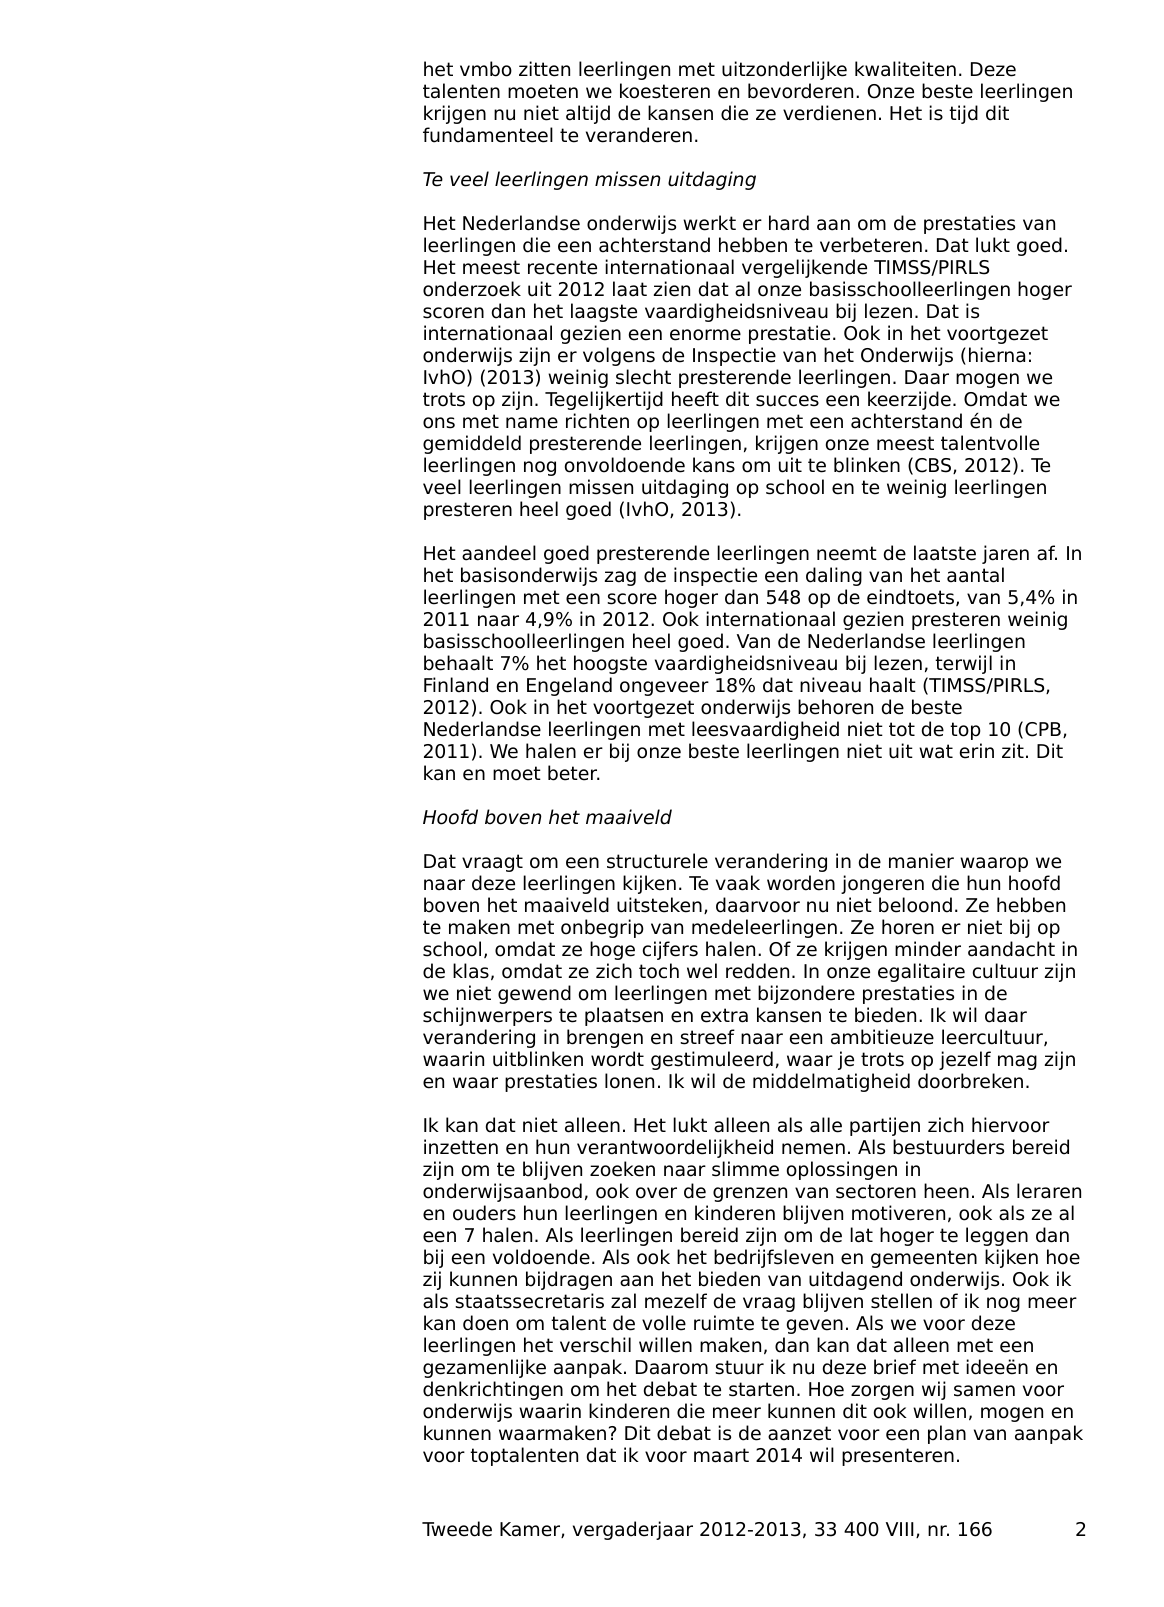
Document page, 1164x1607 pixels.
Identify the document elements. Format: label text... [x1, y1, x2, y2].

text Dat vraagt om een structurele verandering in de manier waarop we naar deze leerlingen kijken. Te vaak worden jongeren die hun hoofd boven het maaiveld uitsteken, daarvoor nu niet beloond. Ze hebben te maken met onbegrip van medeleerlingen. Ze horen er niet bij op school, omdat ze hoge cijfers halen. Of ze krijgen minder aandacht in de klas, omdat ze zich toch wel redden. In onze egalitaire cultuur zijn we niet gewend om leerlingen met bijzondere prestaties in de schijnwerpers te plaatsen en extra kansen te bieden. Ik wil daar verandering in brengen en streef naar een ambitieuze leercultuur, waarin uitblinken wordt gestimuleerd, waar je trots op jezelf mag zijn en waar prestaties lonen. Ik wil de middelmatigheid doorbreken. [422, 851, 1087, 1093]
text Het aandeel goed presterende leerlingen neemt de laatste jaren af. In het basisonderwijs zag de inspectie een daling van het aantal leerlingen met een score hoger dan 548 op de eindtoets, van 5,4% in 2011 naar 4,9% in 2012. Ook internationaal gezien presteren weinig basisschoolleerlingen heel goed. Van de Nederlandse leerlingen behaalt 7% het hoogste vaardigheidsniveau bij lezen, terwijl in Finland en Engeland ongeveer 18% dat niveau haalt (TIMSS/PIRLS, 2012). Ook in het voortgezet onderwijs behoren de beste Nederlandse leerlingen met leesvaardigheid niet tot de top 10 (CPB, 2011). We halen er bij onze beste leerlingen niet uit wat erin zit. Dit kan en moet beter. [422, 543, 1087, 785]
text Het Nederlandse onderwijs werkt er hard aan om de prestaties van leerlingen die een achterstand hebben te verbeteren. Dat lukt goed. Het meest recente internationaal vergelijkende TIMSS/PIRLS onderzoek uit 2012 laat zien dat al onze basisschoolleerlingen hoger scoren dan het laagste vaardigheidsniveau bij lezen. Dat is internationaal gezien een enorme prestatie. Ook in het voortgezet onderwijs zijn er volgens de Inspectie van het Onderwijs (hierna: IvhO) (2013) weinig slecht presterende leerlingen. Daar mogen we trots op zijn. Tegelijkertijd heeft dit succes een keerzijde. Omdat we ons met name richten op leerlingen met een achterstand én de gemiddeld presterende leerlingen, krijgen onze meest talentvolle leerlingen nog onvoldoende kans om uit te blinken (CBS, 2012). Te veel leerlingen missen uitdaging op school en te weinig leerlingen presteren heel goed (IvhO, 2013). [422, 213, 1087, 521]
text het vmbo zitten leerlingen met uitzonderlijke kwaliteiten. Deze talenten moeten we koesteren en bevorderen. Onze beste leerlingen krijgen nu niet altijd de kansen die ze verdienen. Het is tijd dit fundamenteel te veranderen. [422, 59, 1087, 147]
subtitle Hoofd boven het maaiveld [422, 807, 1087, 829]
text Ik kan dat niet alleen. Het lukt alleen als alle partijen zich hiervoor inzetten en hun verantwoordelijkheid nemen. Als bestuurders bereid zijn om te blijven zoeken naar slimme oplossingen in onderwijsaanbod, ook over de grenzen van sectoren heen. Als leraren en ouders hun leerlingen en kinderen blijven motiveren, ook als ze al een 7 halen. Als leerlingen bereid zijn om de lat hoger te leggen dan bij een voldoende. Als ook het bedrijfsleven en gemeenten kijken hoe zij kunnen bijdragen aan het bieden van uitdagend onderwijs. Ook ik als staatssecretaris zal mezelf de vraag blijven stellen of ik nog meer kan doen om talent de volle ruimte te geven. Als we voor deze leerlingen het verschil willen maken, dan kan dat alleen met een gezamenlijke aanpak. Daarom stuur ik nu deze brief met ideeën en denkrichtingen om het debat te starten. Hoe zorgen wij samen voor onderwijs waarin kinderen die meer kunnen dit ook willen, mogen en kunnen waarmaken? Dit debat is de aanzet voor een plan van aanpak voor toptalenten dat ik voor maart 2014 wil presenteren. [422, 1115, 1087, 1467]
subtitle Te veel leerlingen missen uitdaging [422, 169, 1087, 191]
